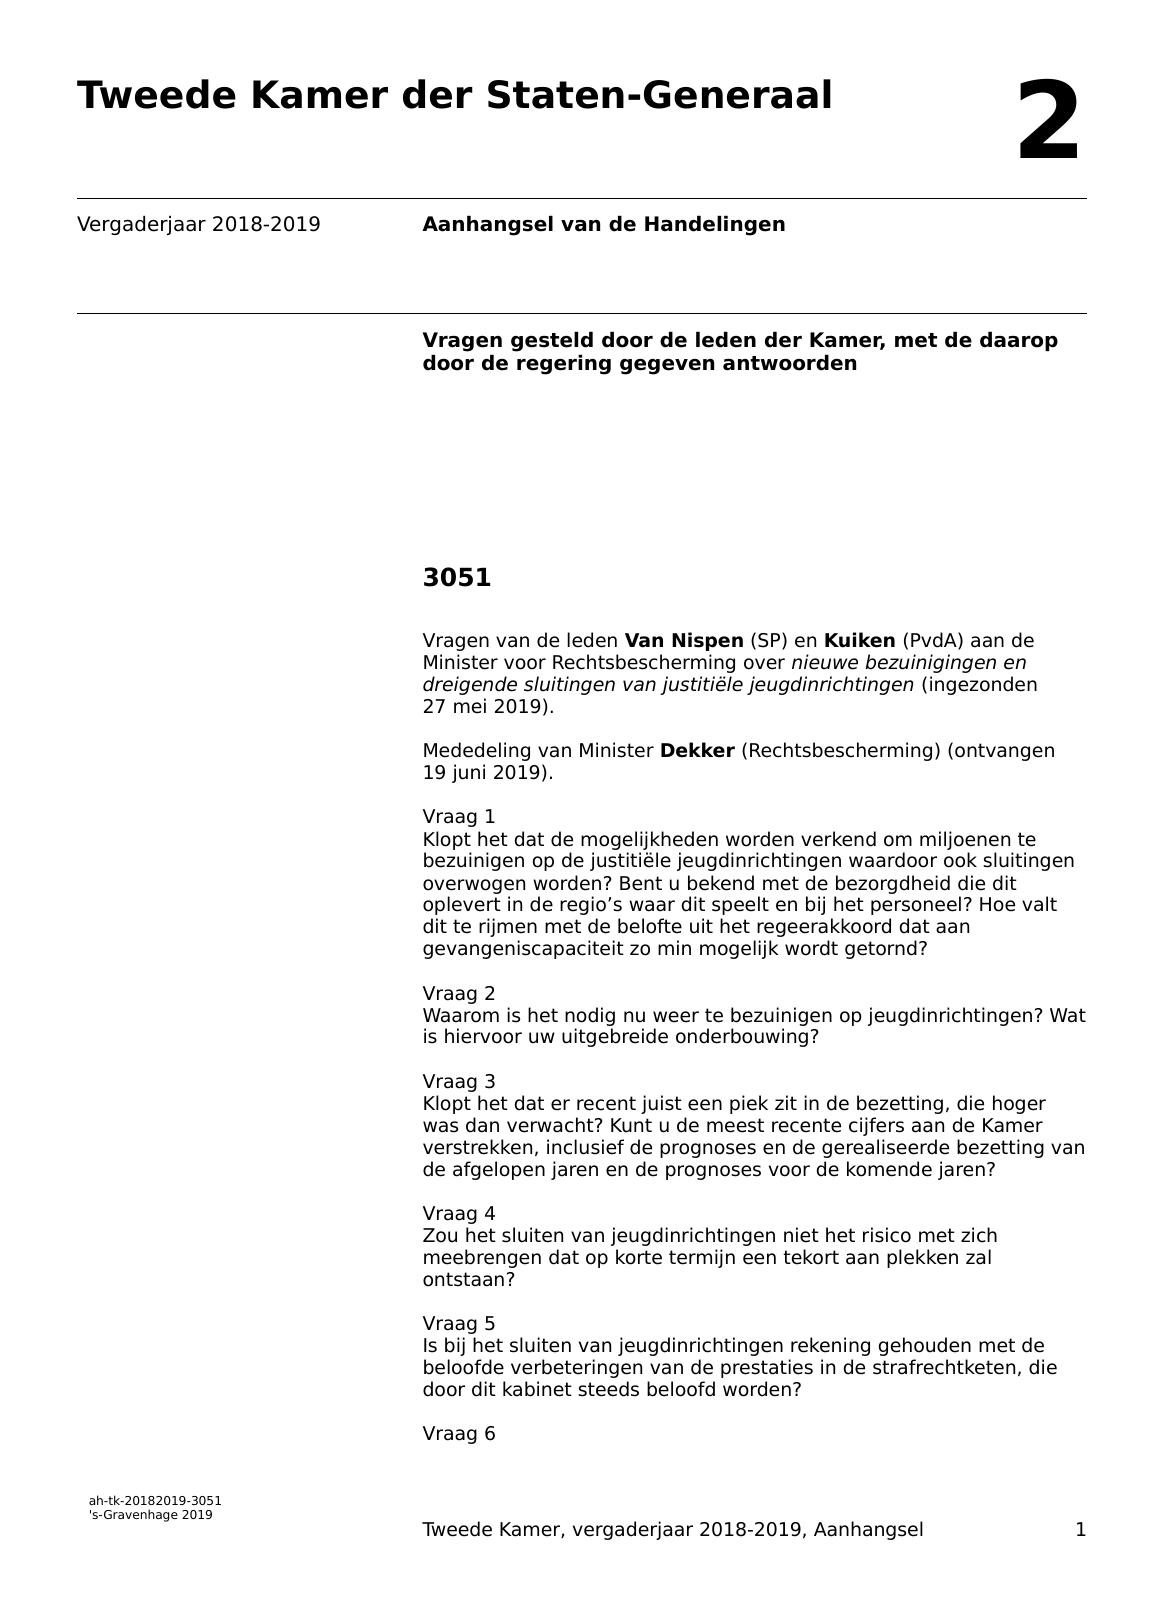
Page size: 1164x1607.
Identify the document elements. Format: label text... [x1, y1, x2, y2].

text Vraag 3 [422, 1071, 1087, 1093]
text Zou het sluiten van jeugdinrichtingen niet het risico met zich meebrengen dat op korte termijn een tekort aan plekken zal ontstaan? [422, 1225, 1087, 1291]
text Vraag 2 [422, 982, 1087, 1004]
table_header Tweede Kamer der Staten-Generaal [77, 59, 886, 198]
text Vraag 4 [422, 1203, 1087, 1225]
text Klopt het dat de mogelijkheden worden verkend om miljoenen te bezuinigen op de justitiële jeugdinrichtingen waardoor ook sluitingen overwogen worden? Bent u bekend met de bezorgdheid die dit oplevert in de regio’s waar dit speelt en bij het personeel? Hoe valt dit te rijmen met de belofte uit het regeerakkoord dat aan gevangeniscapaciteit zo min mogelijk wordt getornd? [422, 828, 1087, 960]
table_cell Vergaderjaar 2018-2019 [77, 199, 422, 313]
text Klopt het dat er recent juist een piek zit in de bezetting, die hoger was dan verwacht? Kunt u de meest recente cijfers aan de Kamer verstrekken, inclusief de prognoses en de gerealiseerde bezetting van de afgelopen jaren en de prognoses voor de komende jaren? [422, 1093, 1087, 1181]
text Vragen van de leden Van Nispen (SP) en Kuiken (PvdA) aan de Minister voor Rechtsbescherming over nieuwe bezuinigingen en dreigende sluitingen van justitiële jeugdinrichtingen (ingezonden 27 mei 2019). [422, 630, 1087, 718]
text ah-tk-20182019-3051 [88, 1494, 323, 1508]
text Is bij het sluiten van jeugdinrichtingen rekening gehouden met de beloofde verbeteringen van de prestaties in de strafrechtketen, die door dit kabinet steeds beloofd worden? [422, 1335, 1087, 1401]
text Vraag 1 [422, 806, 1087, 828]
table_cell [77, 314, 422, 375]
table_cell Vragen gesteld door de leden der Kamer, met de daarop door de regering gegeven antwoorden [422, 314, 1087, 375]
text 3051 [422, 563, 1087, 592]
text Mededeling van Minister Dekker (Rechtsbescherming) (ontvangen 19 juni 2019). [422, 740, 1087, 784]
text Vraag 6 [422, 1423, 1087, 1445]
text Vraag 5 [422, 1313, 1087, 1335]
text Waarom is het nodig nu weer te bezuinigen op jeugdinrichtingen? Wat is hiervoor uw uitgebreide onderbouwing? [422, 1004, 1087, 1048]
table_header 2 [886, 59, 1087, 198]
text 's-Gravenhage 2019 [88, 1508, 323, 1522]
table_cell Aanhangsel van de Handelingen [422, 199, 1087, 313]
